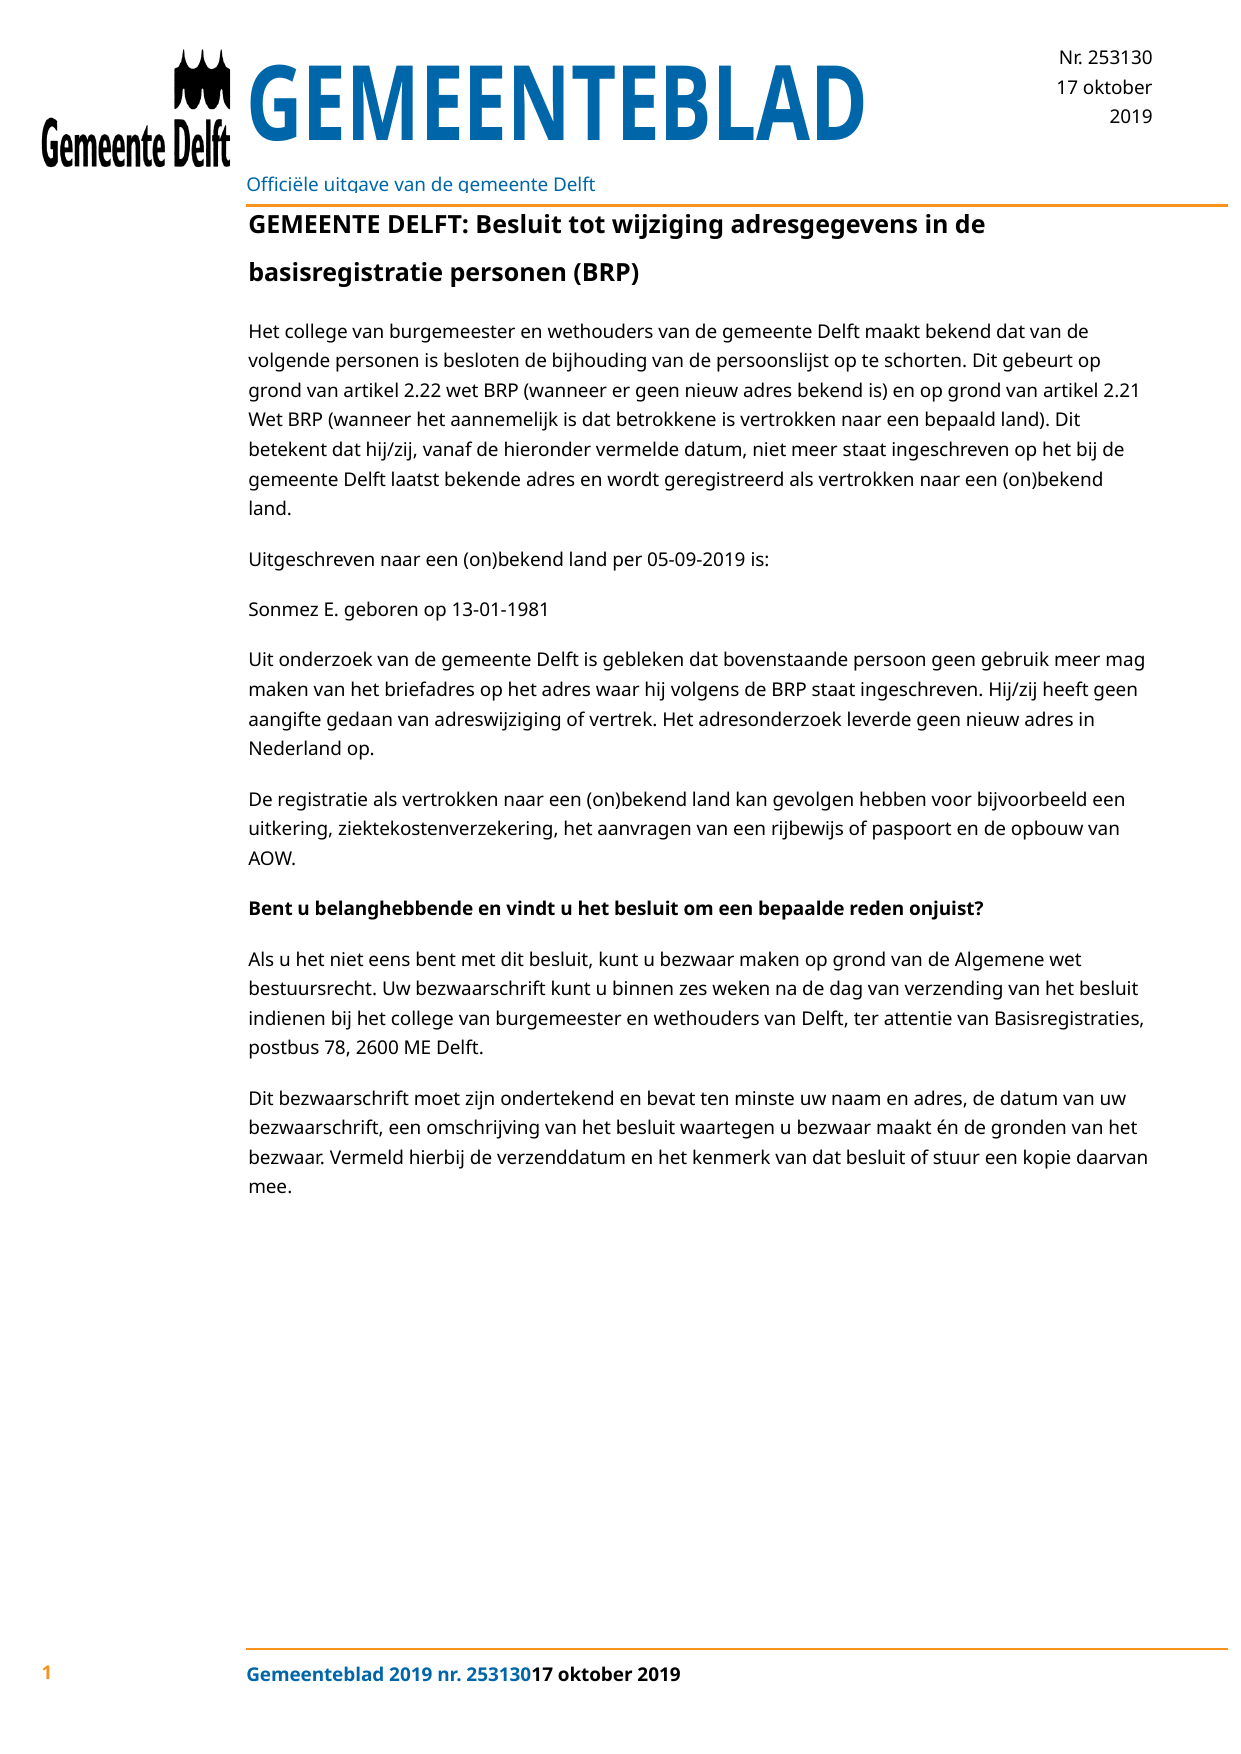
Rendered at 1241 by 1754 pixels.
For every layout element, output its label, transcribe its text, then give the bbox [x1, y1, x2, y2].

text Het college van burgemeester en wethouders van de gemeente Delft maakt bekend dat van de volgende personen is besloten de bijhouding van de persoonslijst op te schorten. Dit gebeurt op grond van artikel 2.22 wet BRP (wanneer er geen nieuw adres bekend is) en op grond van artikel 2.21 Wet BRP (wanneer het aannemelijk is dat betrokkene is vertrokken naar een bepaald land). Dit betekent dat hij/zij, vanaf de hieronder vermelde datum, niet meer staat ingeschreven op het bij de gemeente Delft laatst bekende adres en wordt geregistreerd als vertrokken naar een (on)bekend land. [248, 318, 1152, 521]
text De registratie als vertrokken naar een (on)bekend land kan gevolgen hebben voor bijvoorbeeld een uitkering, ziektekostenverzekering, het aanvragen van een rijbewijs of paspoort en de opbouw van AOW. [248, 786, 1152, 871]
text GEMEENTE DELFT: Besluit tot wijziging adresgegevens in de basisregistratie personen (BRP) [248, 207, 1152, 288]
text Uitgeschreven naar een (on)bekend land per 05-09-2019 is: [248, 546, 1152, 572]
picture [41, 47, 231, 172]
text Sonmez E. geboren op 13-01-1981 [248, 596, 1152, 622]
text Uit onderzoek van de gemeente Delft is gebleken dat bovenstaande persoon geen gebruik meer mag maken van het briefadres op het adres waar hij volgens de BRP staat ingeschreven. Hij/zij heeft geen aangifte gedaan van adreswijziging of vertrek. Het adresonderzoek leverde geen nieuw adres in Nederland op. [248, 647, 1152, 761]
text Als u het niet eens bent met dit besluit, kunt u bezwaar maken op grond van de Algemene wet bestuursrecht. Uw bezwaarschrift kunt u binnen zes weken na de dag van verzending van het besluit indienen bij het college van burgemeester en wethouders van Delft, ter attentie van Basisregistraties, postbus 78, 2600 ME Delft. [248, 946, 1152, 1060]
text Dit bezwaarschrift moet zijn ondertekend en bevat ten minste uw naam en adres, de datum van uw bezwaarschrift, een omschrijving van het besluit waartegen u bezwaar maakt én de gronden van het bezwaar. Vermeld hierbij de verzenddatum en het kenmerk van dat besluit of stuur een kopie daarvan mee. [248, 1085, 1152, 1199]
text Bent u belanghebbende en vindt u het besluit om een bepaalde reden onjuist? [248, 895, 1152, 921]
